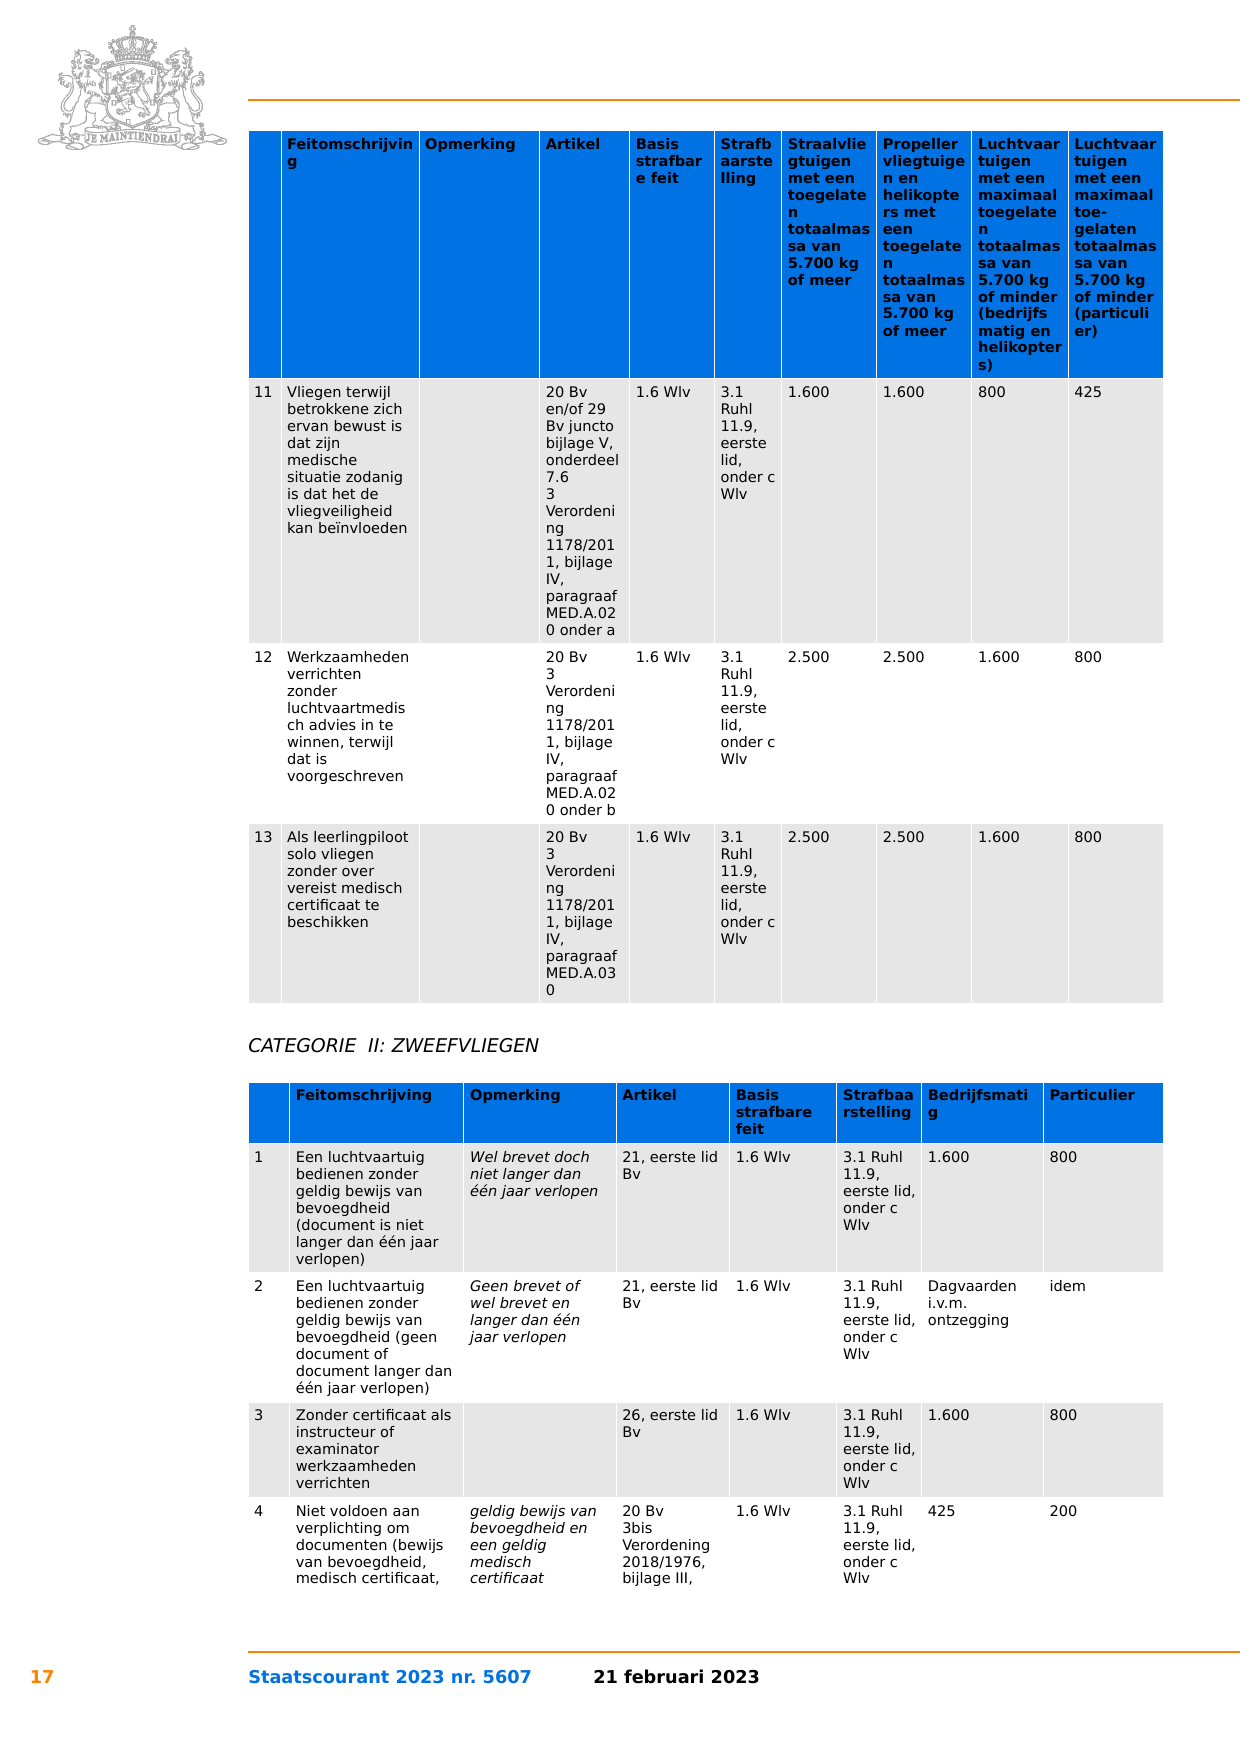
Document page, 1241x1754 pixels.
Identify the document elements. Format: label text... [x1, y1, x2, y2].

table_cell 1.6 Wlv [730, 1273, 836, 1401]
table_cell idem [1044, 1273, 1163, 1401]
table_header Bedrijfsmatig [922, 1083, 1043, 1143]
table_cell 3.1 Ruhl 11.9, eerste lid, onder c Wlv [715, 379, 781, 643]
table_header Luchtvaartuigen met een maximaal toe- gelaten totaalmassa van 5.700 kg of minder (particulier) [1069, 131, 1163, 378]
table_header Strafbaarstelling [715, 131, 781, 378]
table_cell 1.600 [972, 644, 1068, 823]
table_cell 3.1 Ruhl 11.9, eerste lid, onder c Wlv [837, 1144, 921, 1272]
table_cell 800 [1069, 824, 1163, 1003]
table_cell 1.6 Wlv [630, 379, 714, 643]
table_cell geldig bewijs van bevoegdheid en een geldig medisch certificaat [464, 1498, 616, 1592]
table_cell 1.600 [922, 1403, 1043, 1497]
table_cell 1.600 [782, 379, 876, 643]
table_header Basis strafbare feit [630, 131, 714, 378]
table_cell 20 Bv 3 Verordening 1178/2011, bijlage IV, paragraaf MED.A.020 onder b [540, 644, 629, 823]
table_cell 3.1 Ruhl 11.9, eerste lid, onder c Wlv [837, 1498, 921, 1592]
table_header Straalvliegtuigen met een toegelaten totaalmassa van 5.700 kg of meer [782, 131, 876, 378]
table_header Feitomschrijving [282, 131, 419, 378]
table_cell 3.1 Ruhl 11.9, eerste lid, onder c Wlv [715, 824, 781, 1003]
table_cell 26, eerste lid Bv [617, 1403, 729, 1497]
table_header Basis strafbare feit [730, 1083, 836, 1143]
table_cell 1 [249, 1144, 289, 1272]
table_cell 2.500 [782, 824, 876, 1003]
table_header Opmerking [420, 131, 539, 378]
table_cell 1.600 [877, 379, 971, 643]
table_cell 3.1 Ruhl 11.9, eerste lid, onder c Wlv [837, 1273, 921, 1401]
table_cell 3 [249, 1403, 289, 1497]
table_cell Zonder certificaat als instructeur of examinator werkzaamheden verrichten [290, 1403, 463, 1497]
table_header Particulier [1044, 1083, 1163, 1143]
table_cell Wel brevet doch niet langer dan één jaar verlopen [464, 1144, 616, 1272]
table_cell 20 Bv en/of 29 Bv juncto bijlage V, onderdeel 7.6 3 Verordening 1178/2011, bijlage IV, paragraaf MED.A.020 onder a [540, 379, 629, 643]
table_cell 425 [922, 1498, 1043, 1592]
table_header Opmerking [464, 1083, 616, 1143]
table_cell Een luchtvaartuig bedienen zonder geldig bewijs van bevoegdheid (document is niet langer dan één jaar verlopen) [290, 1144, 463, 1272]
table_cell 200 [1044, 1498, 1163, 1592]
table_cell 3.1 Ruhl 11.9, eerste lid, onder c Wlv [715, 644, 781, 823]
table_cell 20 Bv 3 Verordening 1178/2011, bijlage IV, paragraaf MED.A.030 [540, 824, 629, 1003]
table_cell Een luchtvaartuig bedienen zonder geldig bewijs van bevoegdheid (geen document of document langer dan één jaar verlopen) [290, 1273, 463, 1401]
table_cell Als leerlingpiloot solo vliegen zonder over vereist medisch certificaat te beschikken [282, 824, 419, 1003]
table_cell Vliegen terwijl betrokkene zich ervan bewust is dat zijn medische situatie zodanig is dat het de vliegveiligheid kan beïnvloeden [282, 379, 419, 643]
table_cell 800 [1044, 1403, 1163, 1497]
table_cell [420, 379, 539, 643]
table_header Luchtvaartuigen met een maximaal toegelaten totaalmassa van 5.700 kg of minder (bedrijfsmatig en helikopters) [972, 131, 1068, 378]
table_cell 12 [249, 644, 281, 823]
table_cell 13 [249, 824, 281, 1003]
table_cell 1.6 Wlv [630, 644, 714, 823]
table_cell 1.6 Wlv [730, 1403, 836, 1497]
table_cell 1.6 Wlv [730, 1498, 836, 1592]
table_cell 2 [249, 1273, 289, 1401]
table_cell Geen brevet of wel brevet en langer dan één jaar verlopen [464, 1273, 616, 1401]
table_cell 21, eerste lid Bv [617, 1144, 729, 1272]
table_cell 1.600 [922, 1144, 1043, 1272]
table_cell 21, eerste lid Bv [617, 1273, 729, 1401]
table_cell Niet voldoen aan verplichting om documenten (bewijs van bevoegdheid, medisch certificaat, [290, 1498, 463, 1592]
table_header Strafbaarstelling [837, 1083, 921, 1143]
table_cell 2.500 [782, 644, 876, 823]
table_cell 20 Bv 3bis Verordening 2018/1976, bijlage III, [617, 1498, 729, 1592]
table_cell 1.6 Wlv [630, 824, 714, 1003]
table_cell [464, 1403, 616, 1497]
table_cell 2.500 [877, 644, 971, 823]
table_header Feitomschrijving [290, 1083, 463, 1143]
table_header Artikel [540, 131, 629, 378]
table_header [249, 131, 281, 378]
table_cell 1.6 Wlv [730, 1144, 836, 1272]
picture [38, 25, 227, 150]
table_cell [420, 644, 539, 823]
table_cell 11 [249, 379, 281, 643]
table_cell 425 [1069, 379, 1163, 643]
table_cell 2.500 [877, 824, 971, 1003]
table_cell 800 [1069, 644, 1163, 823]
table_header [249, 1083, 289, 1143]
table_cell 800 [972, 379, 1068, 643]
table_cell Werkzaamheden verrichten zonder luchtvaartmedisch advies in te winnen, terwijl dat is voorgeschreven [282, 644, 419, 823]
table_cell 3.1 Ruhl 11.9, eerste lid, onder c Wlv [837, 1403, 921, 1497]
subtitle CATEGORIE II: ZWEEFVLIEGEN [248, 1034, 1163, 1057]
table_cell Dagvaarden i.v.m. ontzegging [922, 1273, 1043, 1401]
table_cell 1.600 [972, 824, 1068, 1003]
table_cell 4 [249, 1498, 289, 1592]
table_header Artikel [617, 1083, 729, 1143]
table_header Propellervliegtuigen en helikopters met een toegelaten totaalmassa van 5.700 kg of meer [877, 131, 971, 378]
table_cell [420, 824, 539, 1003]
table_cell 800 [1044, 1144, 1163, 1272]
